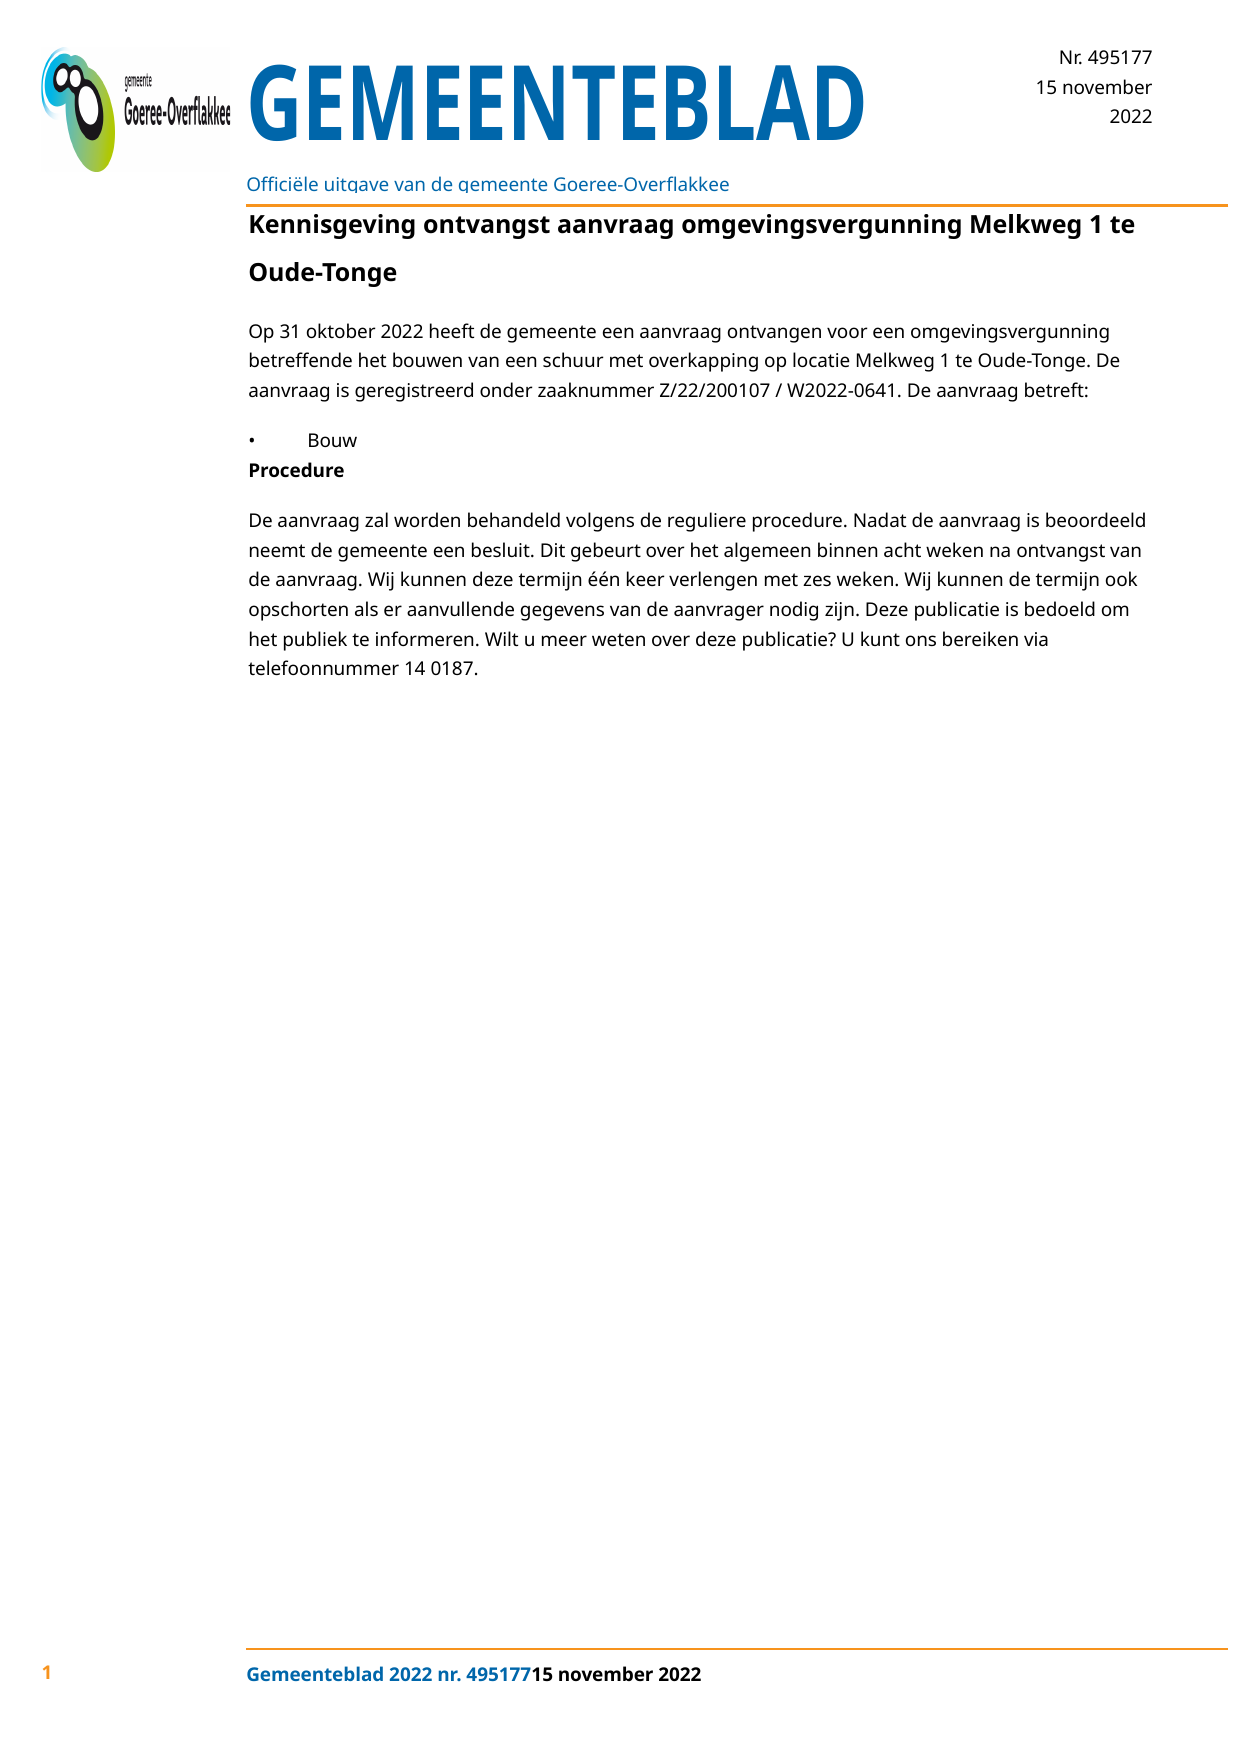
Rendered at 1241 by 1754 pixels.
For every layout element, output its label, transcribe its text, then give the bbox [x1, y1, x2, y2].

picture [41, 47, 231, 172]
text Op 31 oktober 2022 heeft de gemeente een aanvraag ontvangen voor een omgevingsvergunning betreffende het bouwen van een schuur met overkapping op locatie Melkweg 1 te Oude-Tonge. De aanvraag is geregistreerd onder zaaknummer Z/22/200107 / W2022-0641. De aanvraag betreft: [248, 318, 1152, 403]
text De aanvraag zal worden behandeld volgens de reguliere procedure. Nadat de aanvraag is beoordeeld neemt de gemeente een besluit. Dit gebeurt over het algemeen binnen acht weken na ontvangst van de aanvraag. Wij kunnen deze termijn één keer verlengen met zes weken. Wij kunnen de termijn ook opschorten als er aanvullende gegevens van de aanvrager nodig zijn. Deze publicatie is bedoeld om het publiek te informeren. Wilt u meer weten over deze publicatie? U kunt ons bereiken via telefoonnummer 14 0187. [248, 507, 1152, 681]
text Kennisgeving ontvangst aanvraag omgevingsvergunning Melkweg 1 te Oude-Tonge [248, 207, 1152, 288]
text Procedure [248, 457, 1152, 483]
list Bouw [248, 427, 1152, 453]
